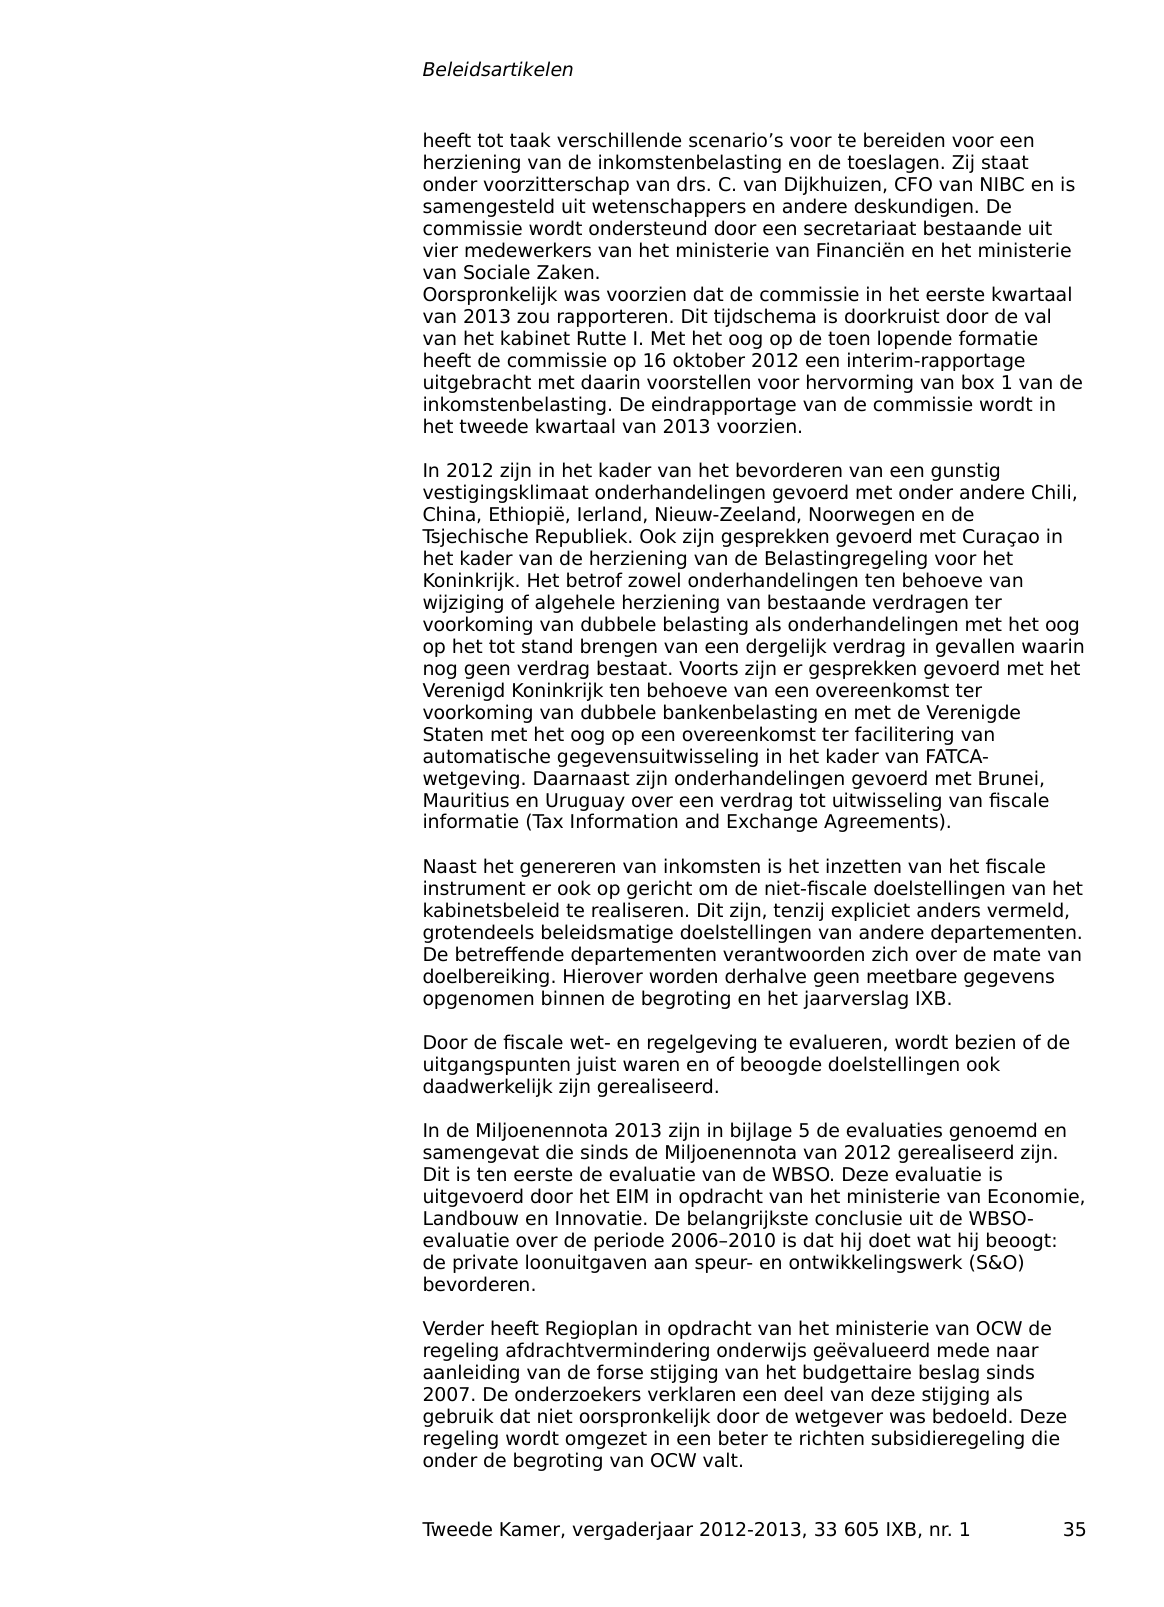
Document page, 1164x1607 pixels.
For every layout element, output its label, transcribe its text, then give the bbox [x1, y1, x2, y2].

text Verder heeft Regioplan in opdracht van het ministerie van OCW de regeling afdrachtvermindering onderwijs geëvalueerd mede naar aanleiding van de forse stijging van het budgettaire beslag sinds 2007. De onderzoekers verklaren een deel van deze stijging als gebruik dat niet oorspronkelijk door de wetgever was bedoeld. Deze regeling wordt omgezet in een beter te richten subsidieregeling die onder de begroting van OCW valt. [422, 1318, 1087, 1472]
text In 2012 zijn in het kader van het bevorderen van een gunstig vestigingsklimaat onderhandelingen gevoerd met onder andere Chili, China, Ethiopië, Ierland, Nieuw-Zeeland, Noorwegen en de Tsjechische Republiek. Ook zijn gesprekken gevoerd met Curaçao in het kader van de herziening van de Belastingregeling voor het Koninkrijk. Het betrof zowel onderhandelingen ten behoeve van wijziging of algehele herziening van bestaande verdragen ter voorkoming van dubbele belasting als onderhandelingen met het oog op het tot stand brengen van een dergelijk verdrag in gevallen waarin nog geen verdrag bestaat. Voorts zijn er gesprekken gevoerd met het Verenigd Koninkrijk ten behoeve van een overeenkomst ter voorkoming van dubbele bankenbelasting en met de Verenigde Staten met het oog op een overeenkomst ter facilitering van automatische gegevensuitwisseling in het kader van FATCA-wetgeving. Daarnaast zijn onderhandelingen gevoerd met Brunei, Mauritius en Uruguay over een verdrag tot uitwisseling van fiscale informatie (Tax Information and Exchange Agreements). [422, 460, 1087, 833]
text heeft tot taak verschillende scenario’s voor te bereiden voor een herziening van de inkomstenbelasting en de toeslagen. Zij staat onder voorzitterschap van drs. C. van Dijkhuizen, CFO van NIBC en is samengesteld uit wetenschappers en andere deskundigen. De commissie wordt ondersteund door een secretariaat bestaande uit vier medewerkers van het ministerie van Financiën en het ministerie van Sociale Zaken. [422, 130, 1087, 284]
text Door de fiscale wet- en regelgeving te evalueren, wordt bezien of de uitgangspunten juist waren en of beoogde doelstellingen ook daadwerkelijk zijn gerealiseerd. [422, 1032, 1087, 1098]
text Naast het genereren van inkomsten is het inzetten van het fiscale instrument er ook op gericht om de niet-fiscale doelstellingen van het kabinetsbeleid te realiseren. Dit zijn, tenzij expliciet anders vermeld, grotendeels beleidsmatige doelstellingen van andere departementen. De betreffende departementen verantwoorden zich over de mate van doelbereiking. Hierover worden derhalve geen meetbare gegevens opgenomen binnen de begroting en het jaarverslag IXB. [422, 856, 1087, 1009]
text Oorspronkelijk was voorzien dat de commissie in het eerste kwartaal van 2013 zou rapporteren. Dit tijdschema is doorkruist door de val van het kabinet Rutte I. Met het oog op de toen lopende formatie heeft de commissie op 16 oktober 2012 een interim-rapportage uitgebracht met daarin voorstellen voor hervorming van box 1 van de inkomstenbelasting. De eindrapportage van de commissie wordt in het tweede kwartaal van 2013 voorzien. [422, 284, 1087, 438]
text In de Miljoenennota 2013 zijn in bijlage 5 de evaluaties genoemd en samengevat die sinds de Miljoenennota van 2012 gerealiseerd zijn. Dit is ten eerste de evaluatie van de WBSO. Deze evaluatie is uitgevoerd door het EIM in opdracht van het ministerie van Economie, Landbouw en Innovatie. De belangrijkste conclusie uit de WBSO-evaluatie over de periode 2006–2010 is dat hij doet wat hij beoogt: de private loonuitgaven aan speur- en ontwikkelingswerk (S&O) bevorderen. [422, 1120, 1087, 1296]
